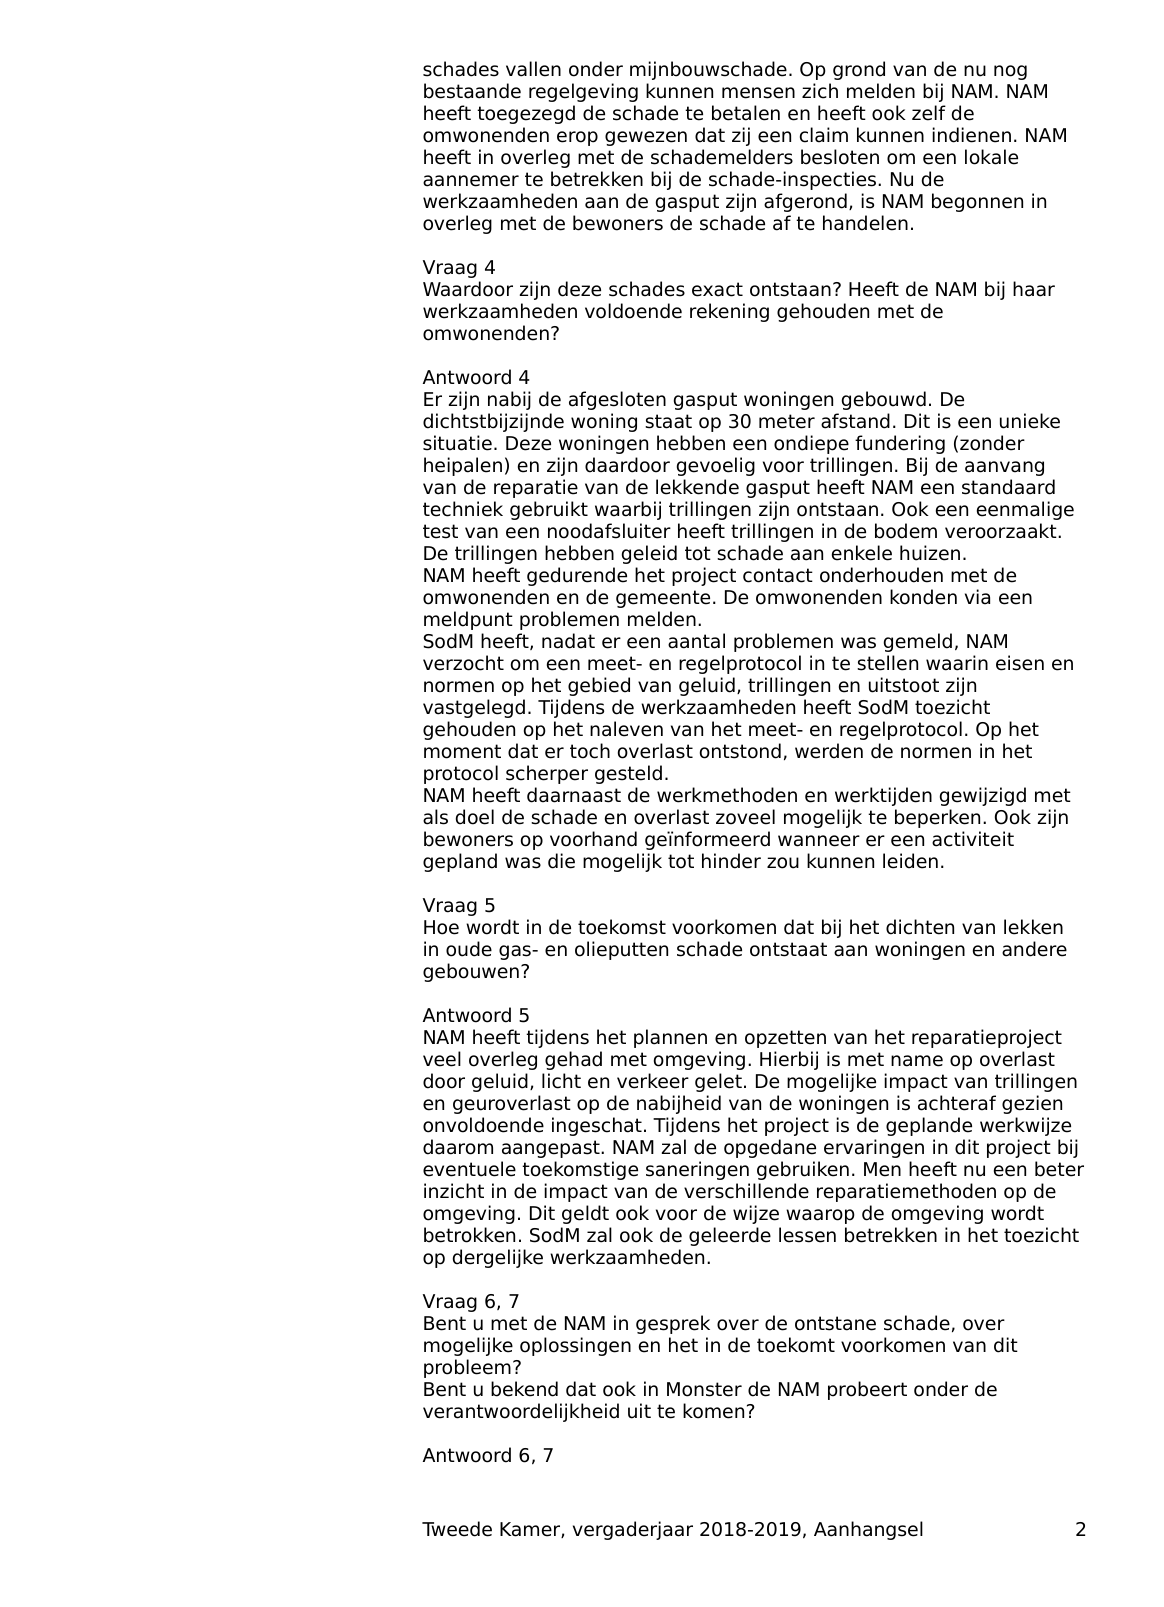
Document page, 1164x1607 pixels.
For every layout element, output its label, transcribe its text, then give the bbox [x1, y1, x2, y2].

text NAM heeft tijdens het plannen en opzetten van het reparatieproject veel overleg gehad met omgeving. Hierbij is met name op overlast door geluid, licht en verkeer gelet. De mogelijke impact van trillingen en geuroverlast op de nabijheid van de woningen is achteraf gezien onvoldoende ingeschat. Tijdens het project is de geplande werkwijze daarom aangepast. NAM zal de opgedane ervaringen in dit project bij eventuele toekomstige saneringen gebruiken. Men heeft nu een beter inzicht in de impact van de verschillende reparatiemethoden op de omgeving. Dit geldt ook voor de wijze waarop de omgeving wordt betrokken. SodM zal ook de geleerde lessen betrekken in het toezicht op dergelijke werkzaamheden. [422, 1027, 1087, 1269]
text Bent u met de NAM in gesprek over de ontstane schade, over mogelijke oplossingen en het in de toekomt voorkomen van dit probleem? [422, 1313, 1087, 1379]
text Vraag 4 [422, 257, 1087, 279]
text Vraag 5 [422, 895, 1087, 917]
text Er zijn nabij de afgesloten gasput woningen gebouwd. De dichtstbijzijnde woning staat op 30 meter afstand. Dit is een unieke situatie. Deze woningen hebben een ondiepe fundering (zonder heipalen) en zijn daardoor gevoelig voor trillingen. Bij de aanvang van de reparatie van de lekkende gasput heeft NAM een standaard techniek gebruikt waarbij trillingen zijn ontstaan. Ook een eenmalige test van een noodafsluiter heeft trillingen in de bodem veroorzaakt. De trillingen hebben geleid tot schade aan enkele huizen. [422, 389, 1087, 565]
text Antwoord 4 [422, 367, 1087, 389]
text Antwoord 6, 7 [422, 1445, 1087, 1467]
text Vraag 6, 7 [422, 1291, 1087, 1313]
text Waardoor zijn deze schades exact ontstaan? Heeft de NAM bij haar werkzaamheden voldoende rekening gehouden met de omwonenden? [422, 279, 1087, 345]
text Hoe wordt in de toekomst voorkomen dat bij het dichten van lekken in oude gas- en olieputten schade ontstaat aan woningen en andere gebouwen? [422, 917, 1087, 983]
text Bent u bekend dat ook in Monster de NAM probeert onder de verantwoordelijkheid uit te komen? [422, 1379, 1087, 1423]
text NAM heeft daarnaast de werkmethoden en werktijden gewijzigd met als doel de schade en overlast zoveel mogelijk te beperken. Ook zijn bewoners op voorhand geïnformeerd wanneer er een activiteit gepland was die mogelijk tot hinder zou kunnen leiden. [422, 785, 1087, 873]
text NAM heeft gedurende het project contact onderhouden met de omwonenden en de gemeente. De omwonenden konden via een meldpunt problemen melden. [422, 565, 1087, 631]
text Antwoord 5 [422, 1005, 1087, 1027]
text SodM heeft, nadat er een aantal problemen was gemeld, NAM verzocht om een meet- en regelprotocol in te stellen waarin eisen en normen op het gebied van geluid, trillingen en uitstoot zijn vastgelegd. Tijdens de werkzaamheden heeft SodM toezicht gehouden op het naleven van het meet- en regelprotocol. Op het moment dat er toch overlast ontstond, werden de normen in het protocol scherper gesteld. [422, 631, 1087, 785]
text schades vallen onder mijnbouwschade. Op grond van de nu nog bestaande regelgeving kunnen mensen zich melden bij NAM. NAM heeft toegezegd de schade te betalen en heeft ook zelf de omwonenden erop gewezen dat zij een claim kunnen indienen. NAM heeft in overleg met de schademelders besloten om een lokale aannemer te betrekken bij de schade-inspecties. Nu de werkzaamheden aan de gasput zijn afgerond, is NAM begonnen in overleg met de bewoners de schade af te handelen. [422, 59, 1087, 235]
